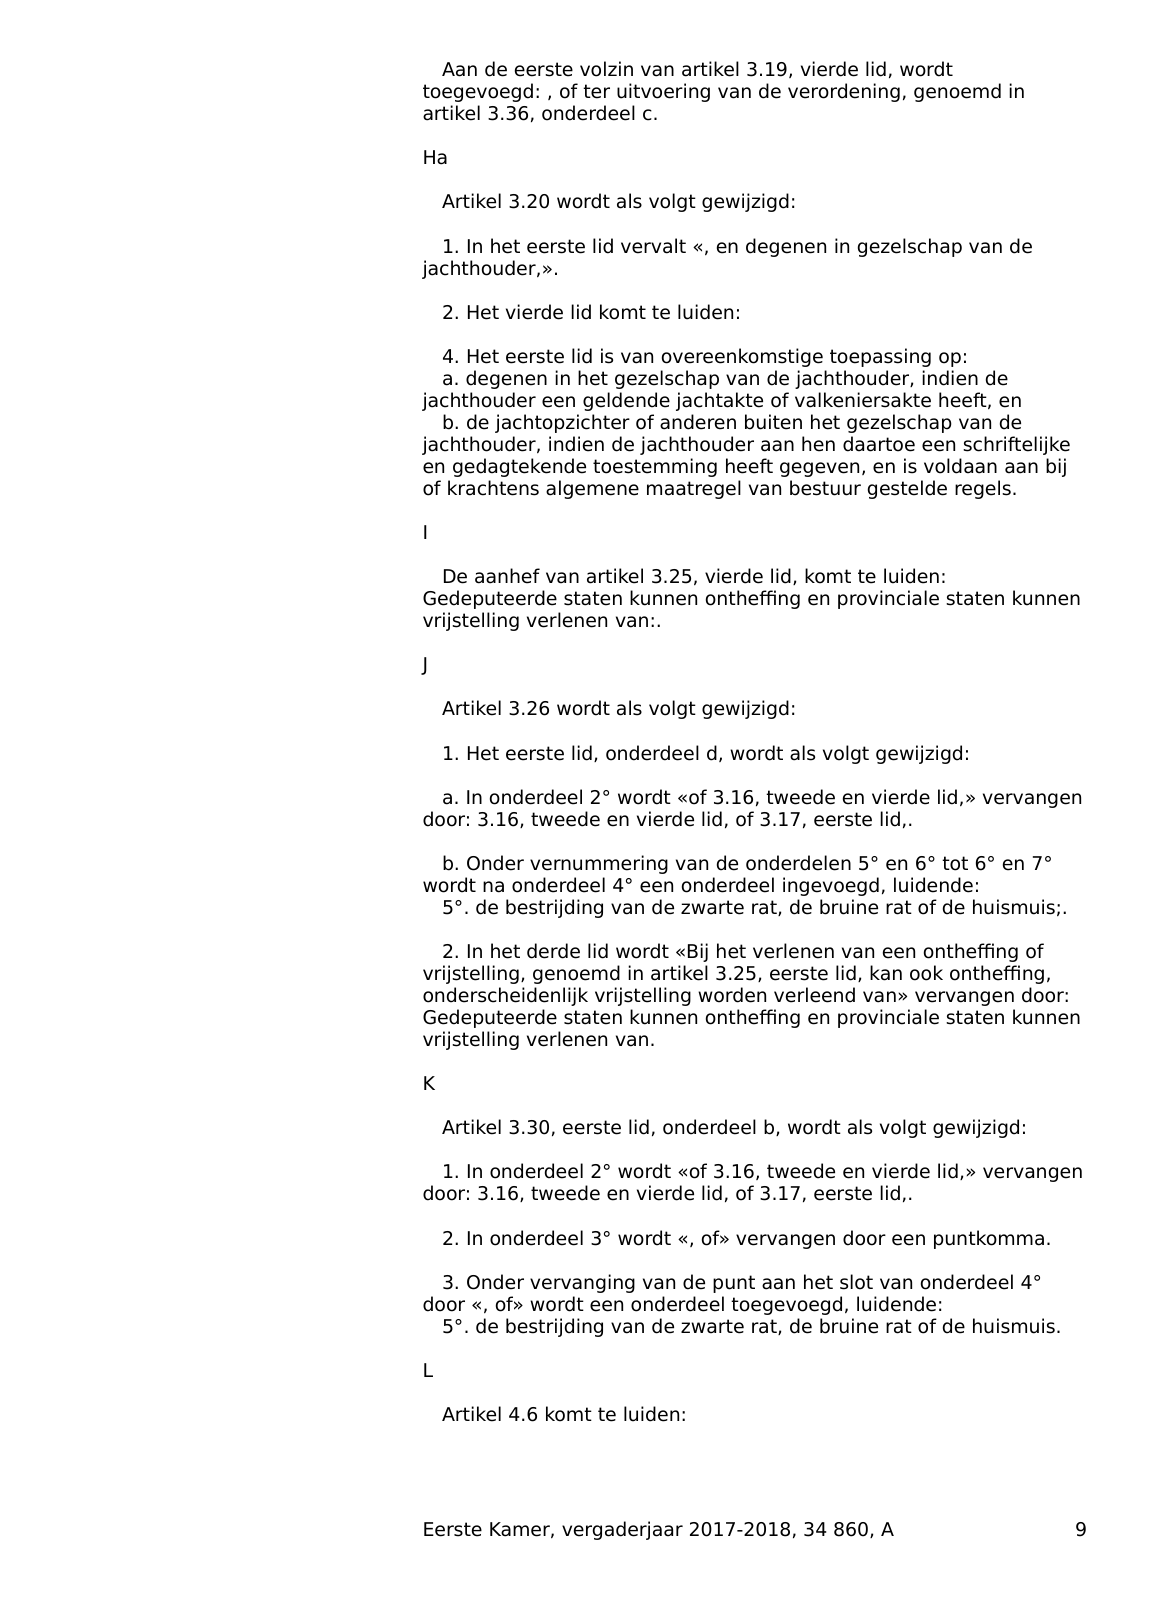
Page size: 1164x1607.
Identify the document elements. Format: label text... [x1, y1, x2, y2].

text De aanhef van artikel 3.25, vierde lid, komt te luiden: Gedeputeerde staten kunnen ontheffing en provinciale staten kunnen vrijstelling verlenen van:. [422, 566, 1087, 632]
text 5°. de bestrijding van de zwarte rat, de bruine rat of de huismuis;. [422, 897, 1087, 919]
text a. In onderdeel 2° wordt «of 3.16, tweede en vierde lid,» vervangen door: 3.16, tweede en vierde lid, of 3.17, eerste lid,. [422, 787, 1087, 831]
text 2. In onderdeel 3° wordt «, of» vervangen door een puntkomma. [422, 1227, 1087, 1249]
text J [422, 654, 1087, 676]
text Artikel 4.6 komt te luiden: [422, 1404, 1087, 1426]
text a. degenen in het gezelschap van de jachthouder, indien de jachthouder een geldende jachtakte of valkeniersakte heeft, en [422, 368, 1087, 412]
text 3. Onder vervanging van de punt aan het slot van onderdeel 4° door «, of» wordt een onderdeel toegevoegd, luidende: [422, 1272, 1087, 1316]
text Aan de eerste volzin van artikel 3.19, vierde lid, wordt toegevoegd: , of ter uitvoering van de verordening, genoemd in artikel 3.36, onderdeel c. [422, 59, 1087, 125]
text L [422, 1360, 1087, 1382]
text b. de jachtopzichter of anderen buiten het gezelschap van de jachthouder, indien de jachthouder aan hen daartoe een schriftelijke en gedagtekende toestemming heeft gegeven, en is voldaan aan bij of krachtens algemene maatregel van bestuur gestelde regels. [422, 412, 1087, 500]
text Ha [422, 147, 1087, 169]
text 2. In het derde lid wordt «Bij het verlenen van een ontheffing of vrijstelling, genoemd in artikel 3.25, eerste lid, kan ook ontheffing, onderscheidenlijk vrijstelling worden verleend van» vervangen door: Gedeputeerde staten kunnen ontheffing en provinciale staten kunnen vrijstelling verlenen van. [422, 941, 1087, 1051]
text 1. In onderdeel 2° wordt «of 3.16, tweede en vierde lid,» vervangen door: 3.16, tweede en vierde lid, of 3.17, eerste lid,. [422, 1161, 1087, 1205]
text 1. Het eerste lid, onderdeel d, wordt als volgt gewijzigd: [422, 742, 1087, 764]
text 1. In het eerste lid vervalt «, en degenen in gezelschap van de jachthouder,». [422, 236, 1087, 279]
text I [422, 522, 1087, 544]
text 4. Het eerste lid is van overeenkomstige toepassing op: [422, 346, 1087, 368]
text K [422, 1073, 1087, 1095]
text 5°. de bestrijding van de zwarte rat, de bruine rat of de huismuis. [422, 1316, 1087, 1338]
text Artikel 3.26 wordt als volgt gewijzigd: [422, 698, 1087, 720]
text Artikel 3.30, eerste lid, onderdeel b, wordt als volgt gewijzigd: [422, 1117, 1087, 1139]
text Artikel 3.20 wordt als volgt gewijzigd: [422, 191, 1087, 213]
text b. Onder vernummering van de onderdelen 5° en 6° tot 6° en 7° wordt na onderdeel 4° een onderdeel ingevoegd, luidende: [422, 853, 1087, 897]
text 2. Het vierde lid komt te luiden: [422, 302, 1087, 324]
